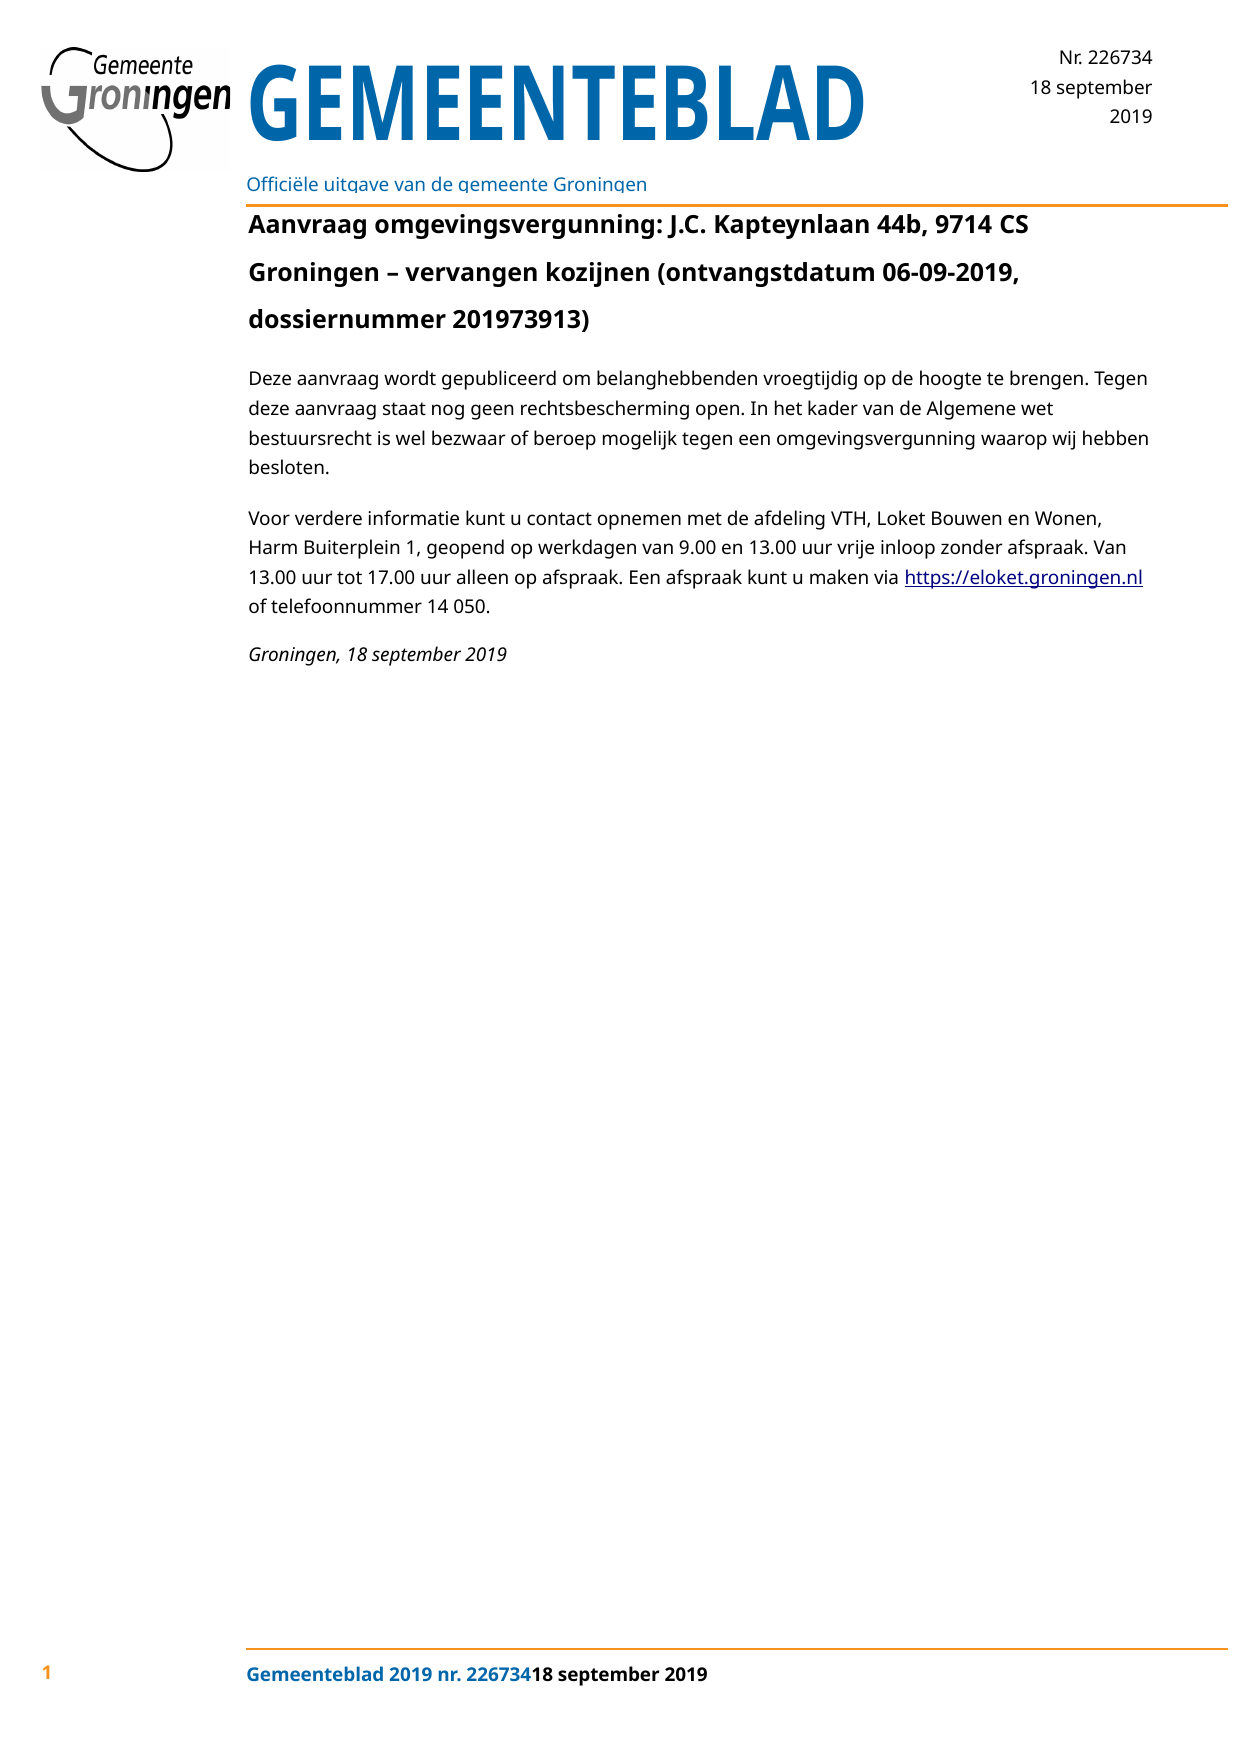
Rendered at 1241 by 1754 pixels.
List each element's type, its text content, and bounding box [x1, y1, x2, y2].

text Aanvraag omgevingsvergunning: J.C. Kapteynlaan 44b, 9714 CS Groningen – vervangen kozijnen (ontvangstdatum 06-09-2019, dossiernummer 201973913) [248, 207, 1152, 336]
picture [41, 47, 231, 172]
text Groningen, 18 september 2019 [248, 641, 1152, 667]
text Deze aanvraag wordt gepubliceerd om belanghebbenden vroegtijdig op de hoogte te brengen. Tegen deze aanvraag staat nog geen rechtsbescherming open. In het kader van de Algemene wet bestuursrecht is wel bezwaar of beroep mogelijk tegen een omgevingsvergunning waarop wij hebben besloten. [248, 366, 1152, 480]
text Voor verdere informatie kunt u contact opnemen met de afdeling VTH, Loket Bouwen en Wonen, Harm Buiterplein 1, geopend op werkdagen van 9.00 en 13.00 uur vrije inloop zonder afspraak. Van 13.00 uur tot 17.00 uur alleen op afspraak. Een afspraak kunt u maken via https://eloket.groningen.nl of telefoonnummer 14 050. [248, 505, 1152, 619]
